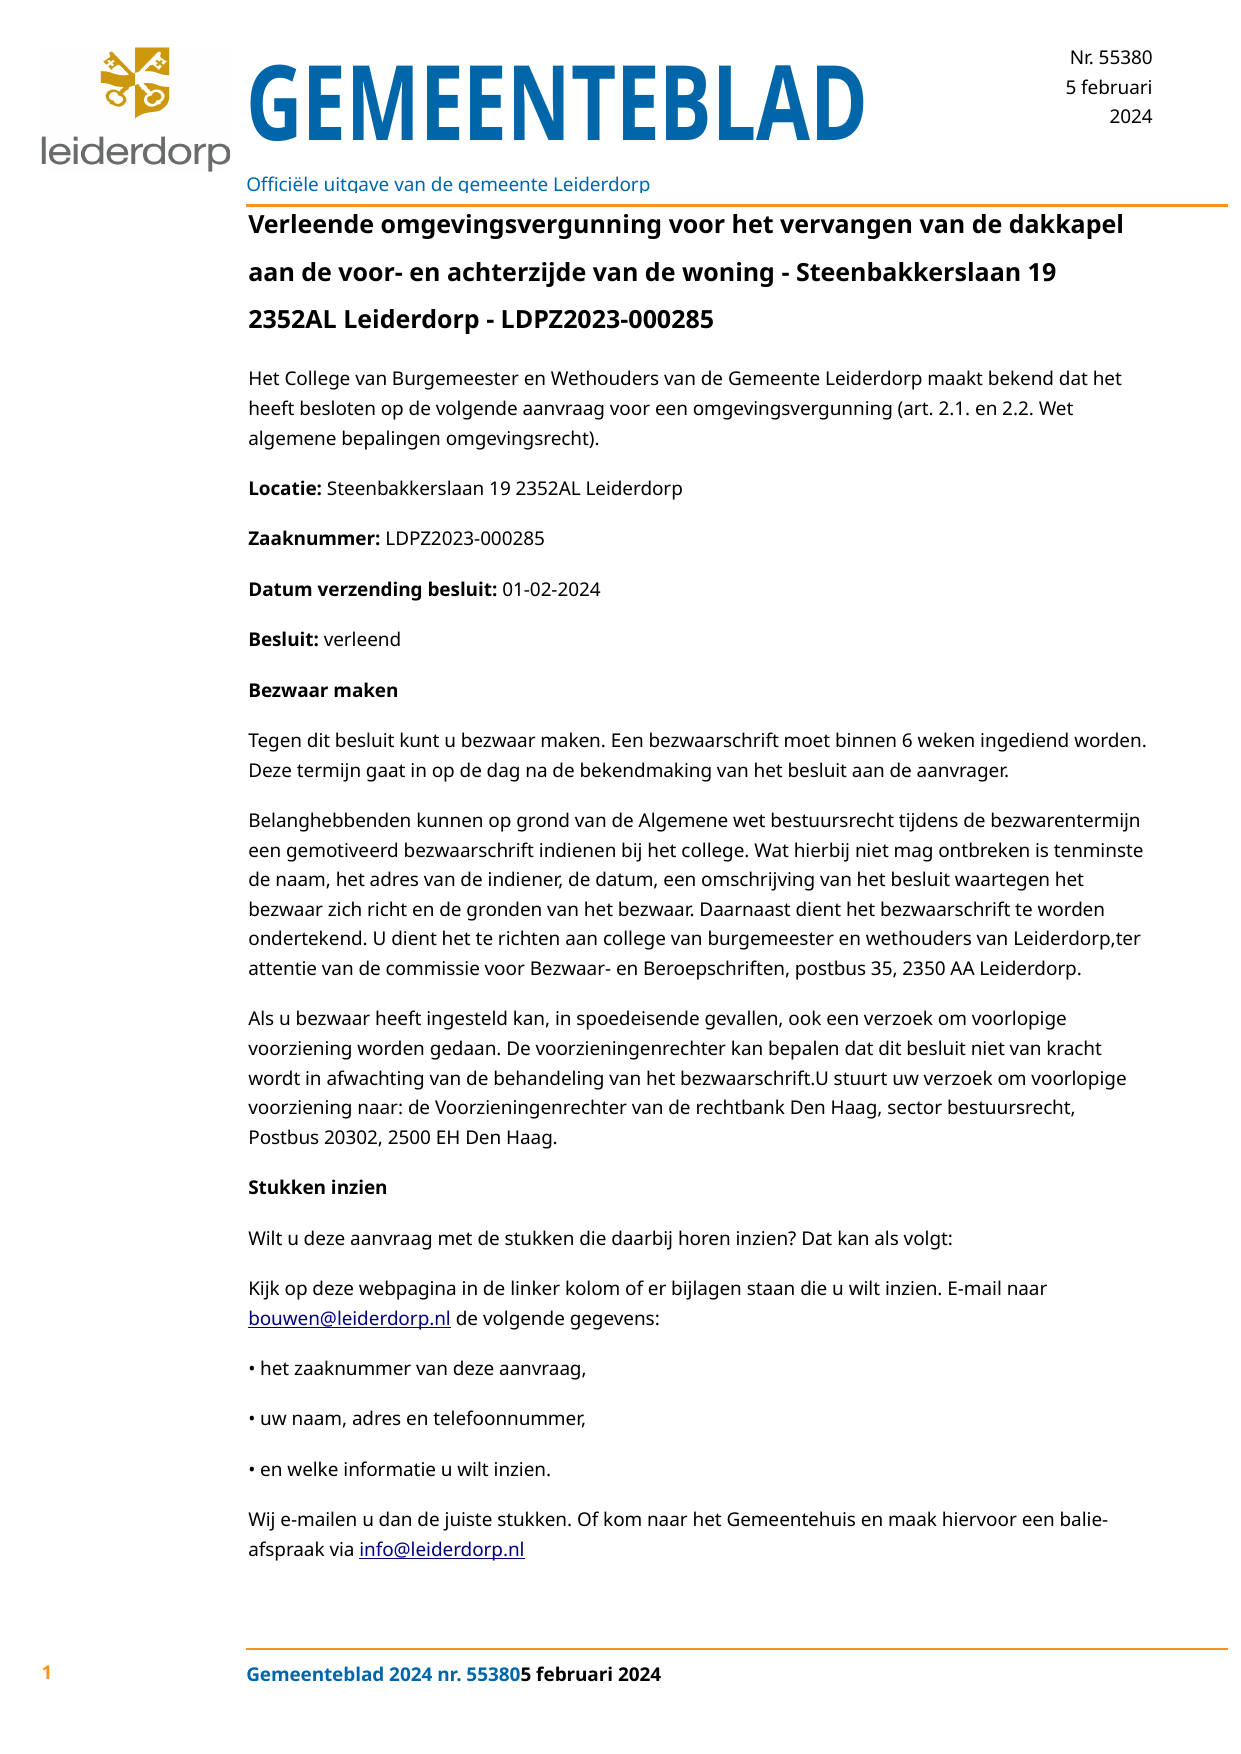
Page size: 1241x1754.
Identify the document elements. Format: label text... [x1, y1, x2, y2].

text Wilt u deze aanvraag met de stukken die daarbij horen inzien? Dat kan als volgt: [248, 1225, 1152, 1250]
text Stukken inzien [248, 1174, 1152, 1200]
text Tegen dit besluit kunt u bezwaar maken. Een bezwaarschrift moet binnen 6 weken ingediend worden. Deze termijn gaat in op de dag na de bekendmaking van het besluit aan de aanvrager. [248, 727, 1152, 782]
text Als u bezwaar heeft ingesteld kan, in spoedeisende gevallen, ook een verzoek om voorlopige voorziening worden gedaan. De voorzieningenrechter kan bepalen dat dit besluit niet van kracht wordt in afwachting van de behandeling van het bezwaarschrift.U stuurt uw verzoek om voorlopige voorziening naar: de Voorzieningenrechter van de rechtbank Den Haag, sector bestuursrecht, Postbus 20302, 2500 EH Den Haag. [248, 1006, 1152, 1149]
text Kijk op deze webpagina in de linker kolom of er bijlagen staan die u wilt inzien. E-mail naar bouwen@leiderdorp.nl de volgende gegevens: [248, 1275, 1152, 1330]
text Wij e-mailen u dan de juiste stukken. Of kom naar het Gemeentehuis en maak hiervoor een balie-afspraak via info@leiderdorp.nl [248, 1506, 1152, 1562]
text • het zaaknummer van deze aanvraag, [248, 1355, 1152, 1381]
text Datum verzending besluit: 01-02-2024 [248, 576, 1152, 602]
text Verleende omgevingsvergunning voor het vervangen van de dakkapel aan de voor- en achterzijde van de woning - Steenbakkerslaan 19 2352AL Leiderdorp - LDPZ2023-000285 [248, 207, 1152, 336]
text Belanghebbenden kunnen op grond van de Algemene wet bestuursrecht tijdens de bezwarentermijn een gemotiveerd bezwaarschrift indienen bij het college. Wat hierbij niet mag ontbreken is tenminste de naam, het adres van de indiener, de datum, een omschrijving van het besluit waartegen het bezwaar zich richt en de gronden van het bezwaar. Daarnaast dient het bezwaarschrift te worden ondertekend. U dient het te richten aan college van burgemeester en wethouders van Leiderdorp,ter attentie van de commissie voor Bezwaar- en Beroepschriften, postbus 35, 2350 AA Leiderdorp. [248, 807, 1152, 981]
text Bezwaar maken [248, 677, 1152, 702]
text Besluit: verleend [248, 626, 1152, 652]
text Zaaknummer: LDPZ2023-000285 [248, 526, 1152, 551]
text Locatie: Steenbakkerslaan 19 2352AL Leiderdorp [248, 475, 1152, 501]
text Het College van Burgemeester en Wethouders van de Gemeente Leiderdorp maakt bekend dat het heeft besloten op de volgende aanvraag voor een omgevingsvergunning (art. 2.1. en 2.2. Wet algemene bepalingen omgevingsrecht). [248, 366, 1152, 450]
text • uw naam, adres en telefoonnummer, [248, 1406, 1152, 1431]
picture [41, 47, 231, 172]
text • en welke informatie u wilt inzien. [248, 1456, 1152, 1482]
